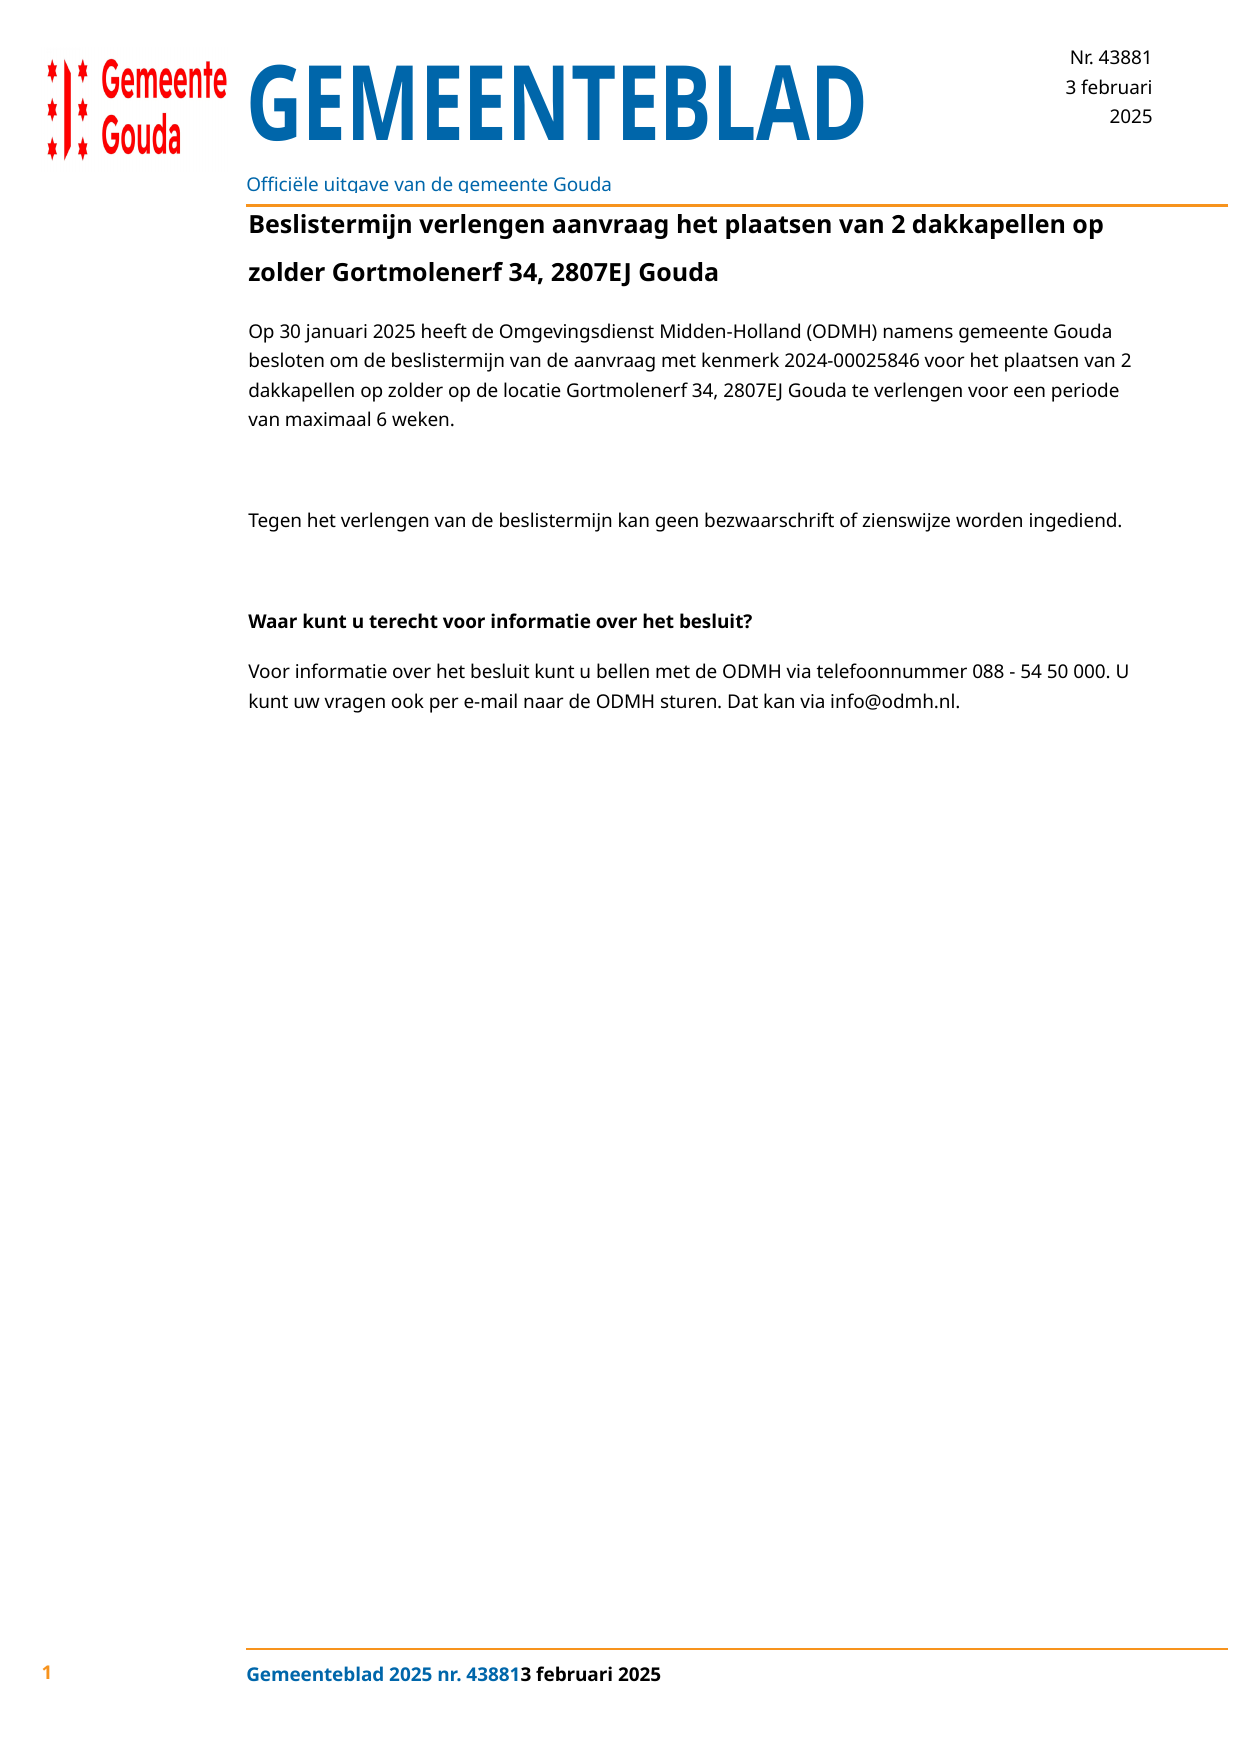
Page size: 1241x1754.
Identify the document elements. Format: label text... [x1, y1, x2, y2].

text Waar kunt u terecht voor informatie over het besluit? [248, 608, 1152, 634]
text Voor informatie over het besluit kunt u bellen met de ODMH via telefoonnummer 088 - 54 50 000. U kunt uw vragen ook per e-mail naar de ODMH sturen. Dat kan via info@odmh.nl. [248, 659, 1152, 714]
picture [41, 47, 231, 172]
text Beslistermijn verlengen aanvraag het plaatsen van 2 dakkapellen op zolder Gortmolenerf 34, 2807EJ Gouda [248, 207, 1152, 288]
text Tegen het verlengen van de beslistermijn kan geen bezwaarschrift of zienswijze worden ingediend. [248, 507, 1152, 533]
text Op 30 januari 2025 heeft de Omgevingsdienst Midden-Holland (ODMH) namens gemeente Gouda besloten om de beslistermijn van de aanvraag met kenmerk 2024-00025846 voor het plaatsen van 2 dakkapellen op zolder op de locatie Gortmolenerf 34, 2807EJ Gouda te verlengen voor een periode van maximaal 6 weken. [248, 318, 1152, 432]
